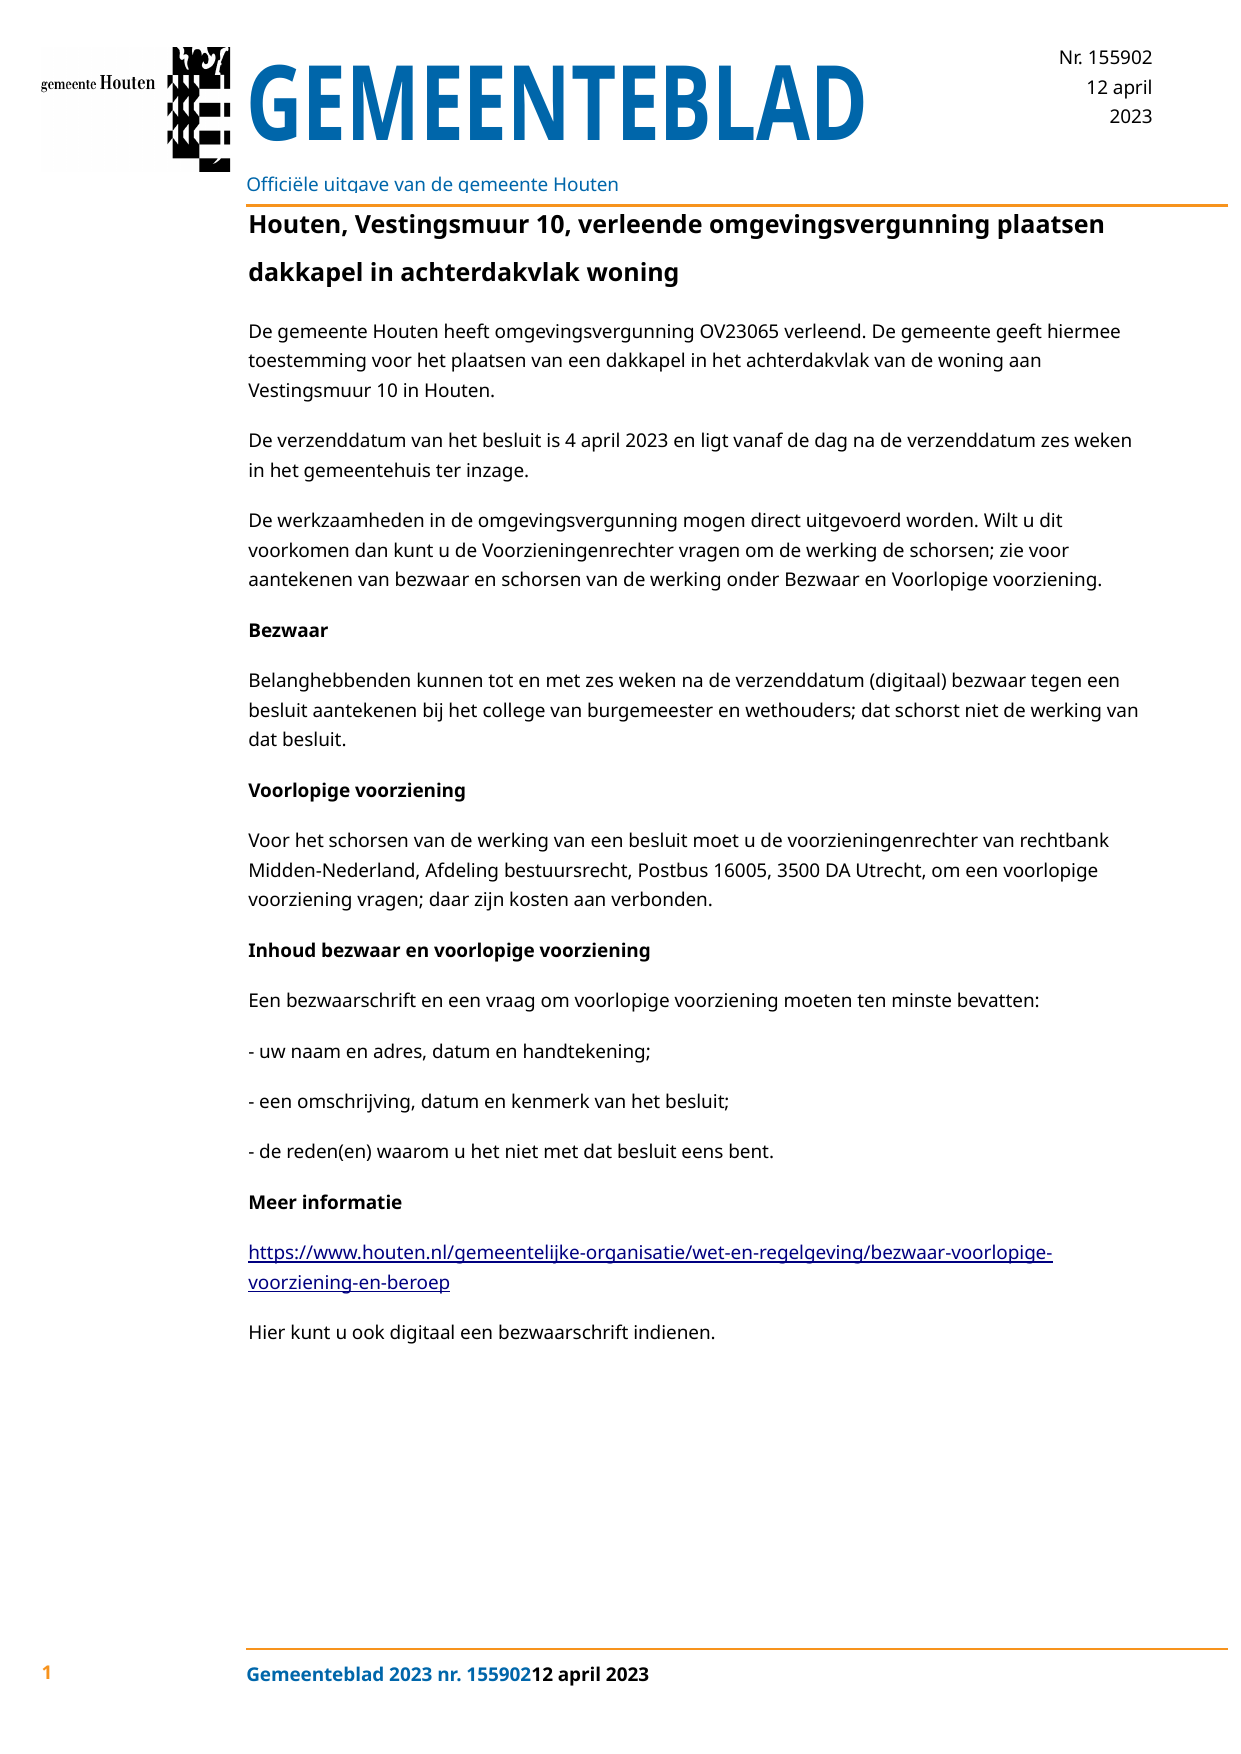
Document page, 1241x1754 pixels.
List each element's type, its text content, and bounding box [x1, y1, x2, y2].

text Houten, Vestingsmuur 10, verleende omgevingsvergunning plaatsen dakkapel in achterdakvlak woning [248, 207, 1152, 288]
text - uw naam en adres, datum en handtekening; [248, 1038, 1152, 1064]
text Voorlopige voorziening [248, 777, 1152, 803]
text De verzenddatum van het besluit is 4 april 2023 en ligt vanaf de dag na de verzenddatum zes weken in het gemeentehuis ter inzage. [248, 427, 1152, 483]
text Een bezwaarschrift en een vraag om voorlopige voorziening moeten ten minste bevatten: [248, 987, 1152, 1013]
text Belanghebbenden kunnen tot en met zes weken na de verzenddatum (digitaal) bezwaar tegen een besluit aantekenen bij het college van burgemeester en wethouders; dat schorst niet de werking van dat besluit. [248, 667, 1152, 752]
text - de reden(en) waarom u het niet met dat besluit eens bent. [248, 1139, 1152, 1164]
text De werkzaamheden in de omgevingsvergunning mogen direct uitgevoerd worden. Wilt u dit voorkomen dan kunt u de Voorzieningenrechter vragen om de werking de schorsen; zie voor aantekenen van bezwaar en schorsen van de werking onder Bezwaar en Voorlopige voorziening. [248, 507, 1152, 592]
text De gemeente Houten heeft omgevingsvergunning OV23065 verleend. De gemeente geeft hiermee toestemming voor het plaatsen van een dakkapel in het achterdakvlak van de woning aan Vestingsmuur 10 in Houten. [248, 318, 1152, 403]
text Voor het schorsen van de werking van een besluit moet u de voorzieningenrechter van rechtbank Midden-Nederland, Afdeling bestuursrecht, Postbus 16005, 3500 DA Utrecht, om een voorlopige voorziening vragen; daar zijn kosten aan verbonden. [248, 827, 1152, 912]
text Hier kunt u ook digitaal een bezwaarschrift indienen. [248, 1319, 1152, 1345]
text Inhoud bezwaar en voorlopige voorziening [248, 937, 1152, 963]
text Meer informatie [248, 1189, 1152, 1215]
text Bezwaar [248, 617, 1152, 643]
text https://www.houten.nl/gemeentelijke-organisatie/wet-en-regelgeving/bezwaar-voorlopige-voorziening-en-beroep [248, 1239, 1152, 1295]
picture [41, 47, 231, 172]
text - een omschrijving, datum en kenmerk van het besluit; [248, 1088, 1152, 1114]
